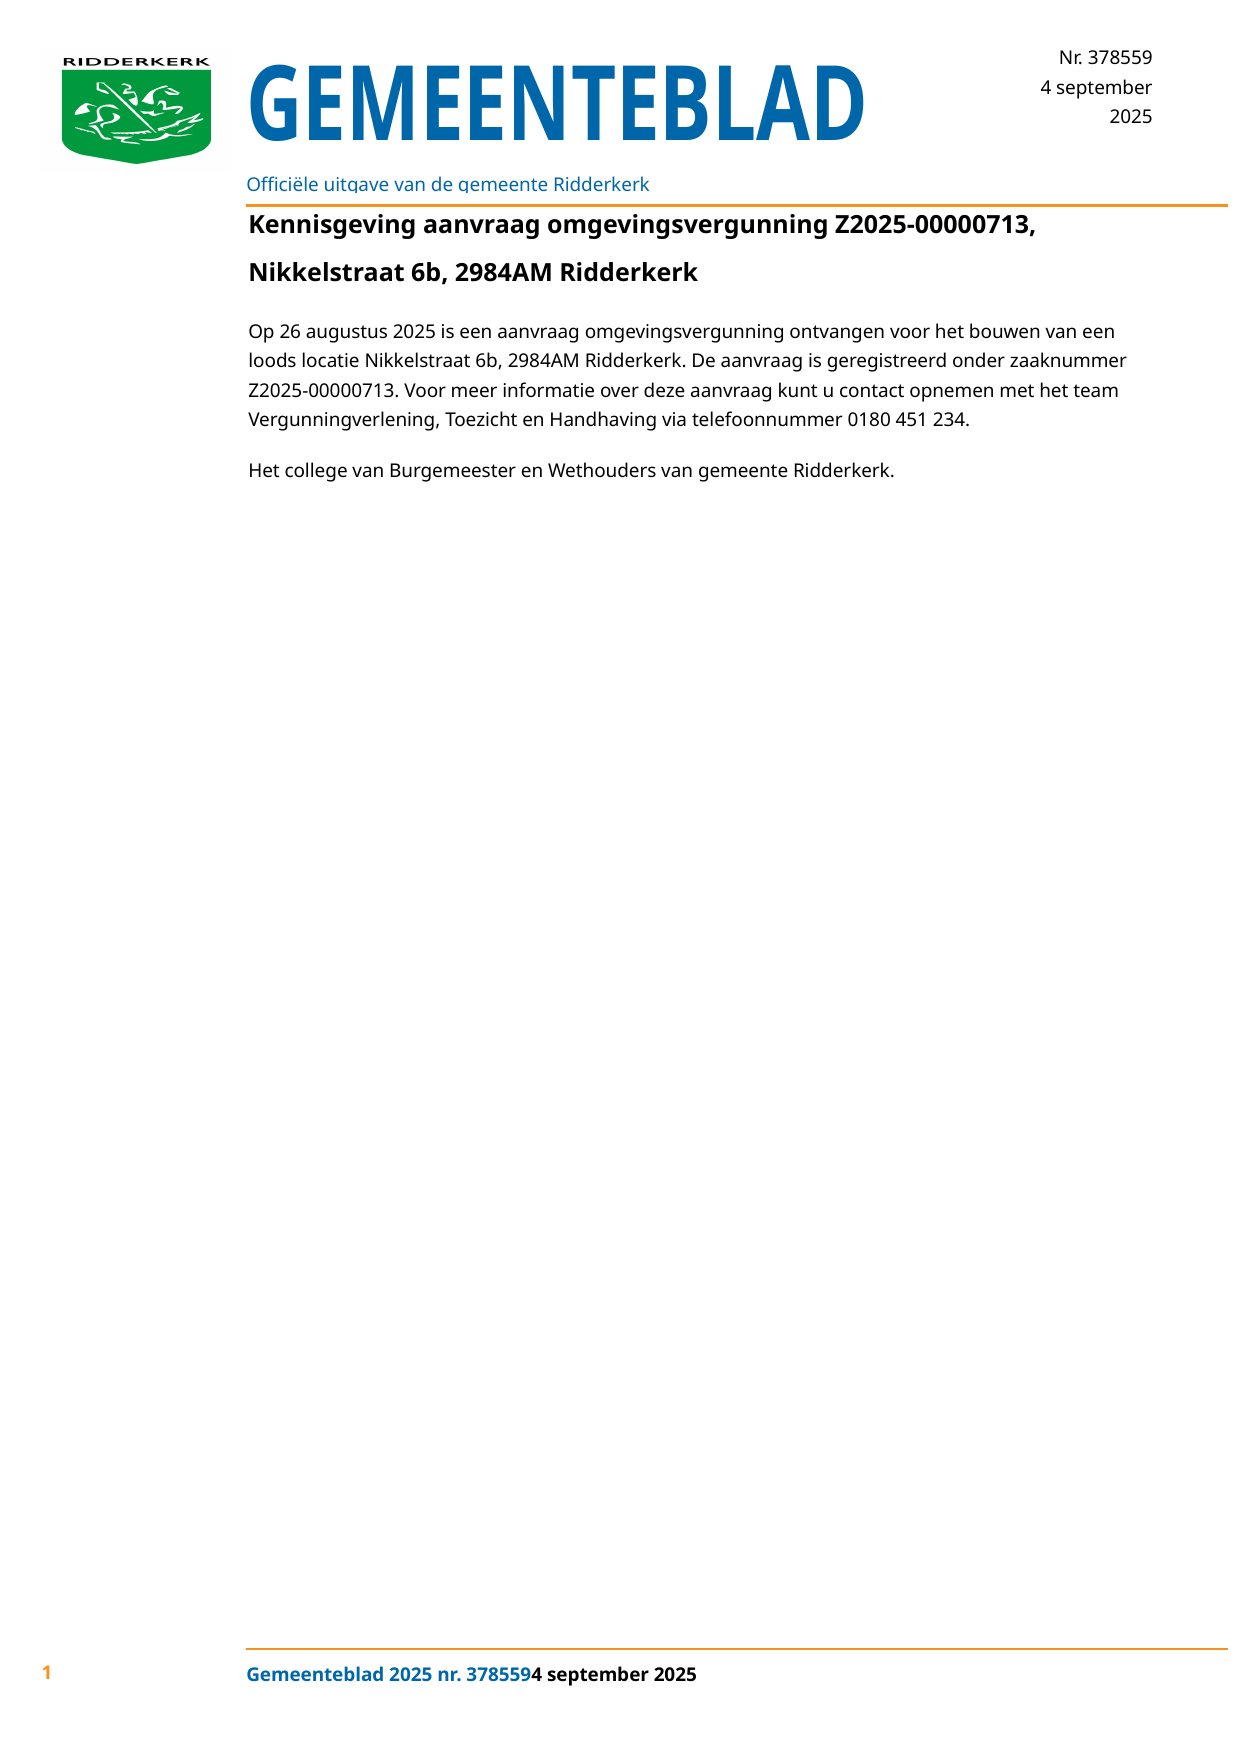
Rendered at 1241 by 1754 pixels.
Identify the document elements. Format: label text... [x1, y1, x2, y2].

text Kennisgeving aanvraag omgevingsvergunning Z2025-00000713, Nikkelstraat 6b, 2984AM Ridderkerk [248, 207, 1152, 288]
text Het college van Burgemeester en Wethouders van gemeente Ridderkerk. [248, 457, 1152, 483]
text Op 26 augustus 2025 is een aanvraag omgevingsvergunning ontvangen voor het bouwen van een loods locatie Nikkelstraat 6b, 2984AM Ridderkerk. De aanvraag is geregistreerd onder zaaknummer Z2025-00000713. Voor meer informatie over deze aanvraag kunt u contact opnemen met het team Vergunningverlening, Toezicht en Handhaving via telefoonnummer 0180 451 234. [248, 318, 1152, 432]
picture [41, 47, 231, 172]
